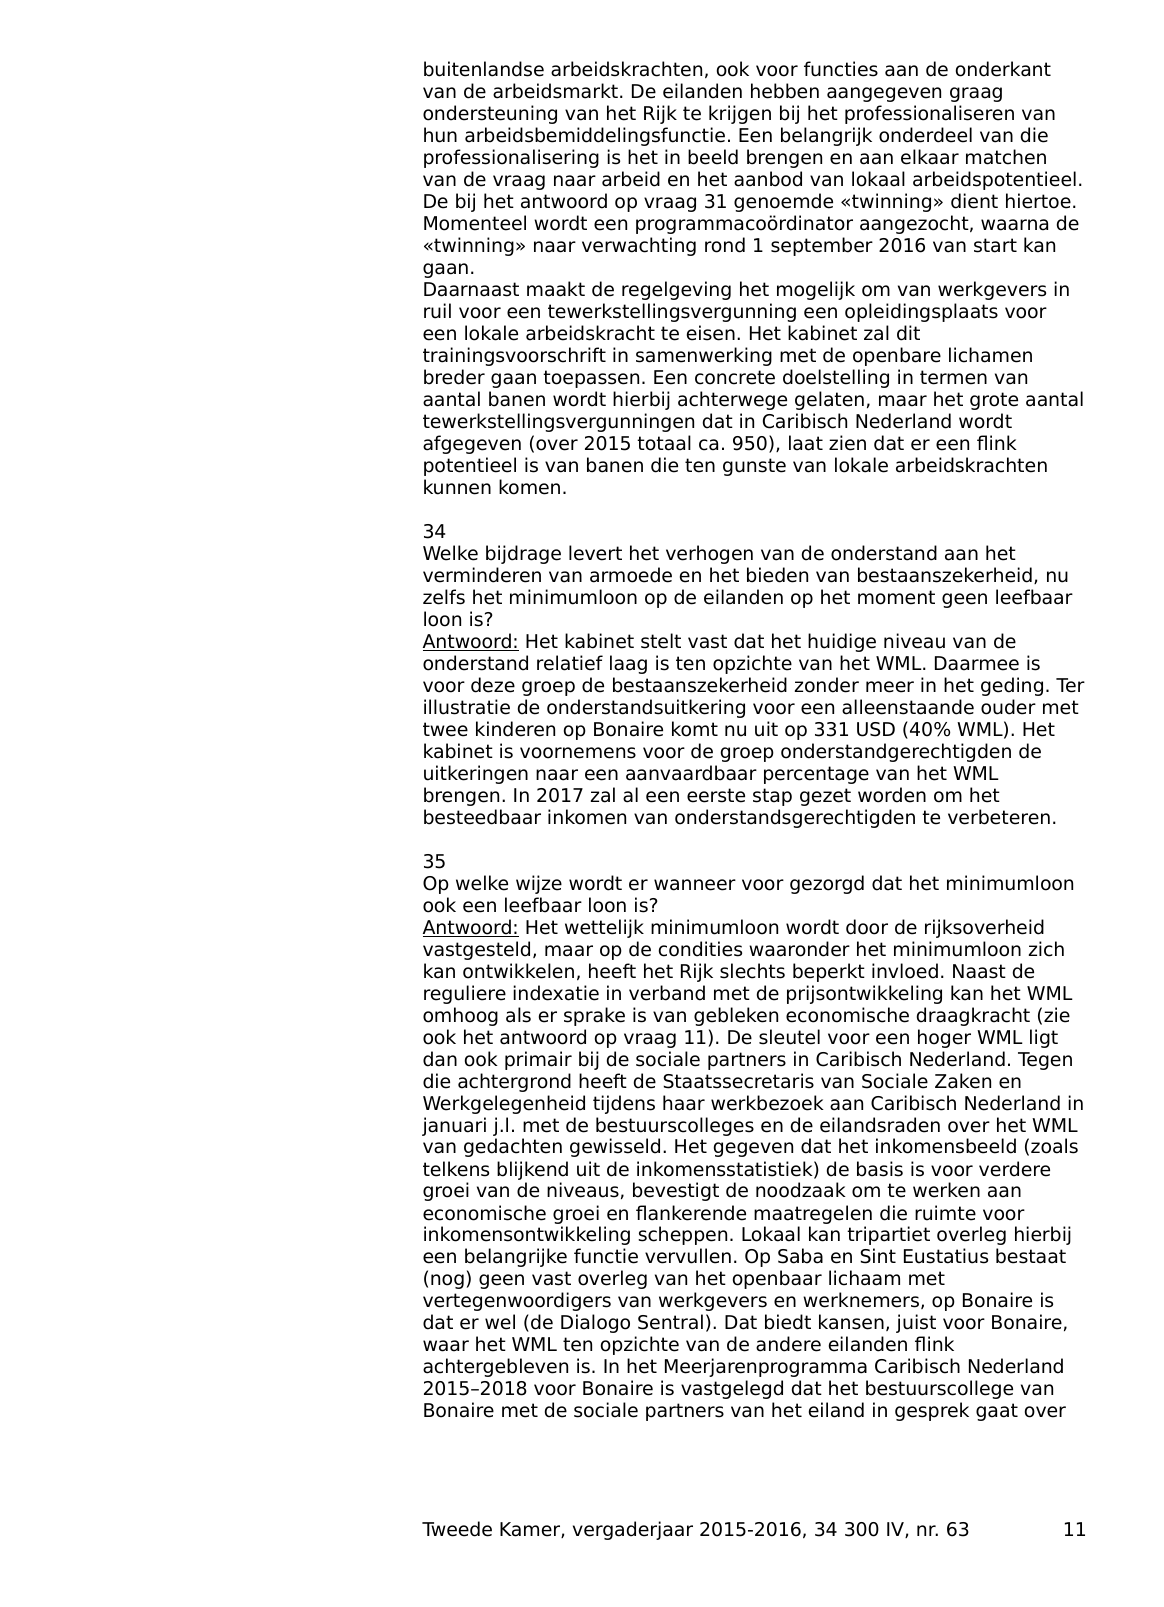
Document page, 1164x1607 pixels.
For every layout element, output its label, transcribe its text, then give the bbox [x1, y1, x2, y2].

text 35 [422, 851, 1087, 873]
text Antwoord: Het kabinet stelt vast dat het huidige niveau van de onderstand relatief laag is ten opzichte van het WML. Daarmee is voor deze groep de bestaanszekerheid zonder meer in het geding. Ter illustratie de onderstandsuitkering voor een alleenstaande ouder met twee kinderen op Bonaire komt nu uit op 331 USD (40% WML). Het kabinet is voornemens voor de groep onderstandgerechtigden de uitkeringen naar een aanvaardbaar percentage van het WML brengen. In 2017 zal al een eerste stap gezet worden om het besteedbaar inkomen van onderstandsgerechtigden te verbeteren. [422, 631, 1087, 828]
text 34 [422, 521, 1087, 543]
text Welke bijdrage levert het verhogen van de onderstand aan het verminderen van armoede en het bieden van bestaanszekerheid, nu zelfs het minimumloon op de eilanden op het moment geen leefbaar loon is? [422, 543, 1087, 631]
text Op welke wijze wordt er wanneer voor gezorgd dat het minimumloon ook een leefbaar loon is? [422, 873, 1087, 917]
text Daarnaast maakt de regelgeving het mogelijk om van werkgevers in ruil voor een tewerkstellingsvergunning een opleidingsplaats voor een lokale arbeidskracht te eisen. Het kabinet zal dit trainingsvoorschrift in samenwerking met de openbare lichamen breder gaan toepassen. Een concrete doelstelling in termen van aantal banen wordt hierbij achterwege gelaten, maar het grote aantal tewerkstellingsvergunningen dat in Caribisch Nederland wordt afgegeven (over 2015 totaal ca. 950), laat zien dat er een flink potentieel is van banen die ten gunste van lokale arbeidskrachten kunnen komen. [422, 279, 1087, 499]
text buitenlandse arbeidskrachten, ook voor functies aan de onderkant van de arbeidsmarkt. De eilanden hebben aangegeven graag ondersteuning van het Rijk te krijgen bij het professionaliseren van hun arbeidsbemiddelingsfunctie. Een belangrijk onderdeel van die professionalisering is het in beeld brengen en aan elkaar matchen van de vraag naar arbeid en het aanbod van lokaal arbeidspotentieel. De bij het antwoord op vraag 31 genoemde «twinning» dient hiertoe. Momenteel wordt een programmacoördinator aangezocht, waarna de «twinning» naar verwachting rond 1 september 2016 van start kan gaan. [422, 59, 1087, 279]
text Antwoord: Het wettelijk minimumloon wordt door de rijksoverheid vastgesteld, maar op de condities waaronder het minimumloon zich kan ontwikkelen, heeft het Rijk slechts beperkt invloed. Naast de reguliere indexatie in verband met de prijsontwikkeling kan het WML omhoog als er sprake is van gebleken economische draagkracht (zie ook het antwoord op vraag 11). De sleutel voor een hoger WML ligt dan ook primair bij de sociale partners in Caribisch Nederland. Tegen die achtergrond heeft de Staatssecretaris van Sociale Zaken en Werkgelegenheid tijdens haar werkbezoek aan Caribisch Nederland in januari j.l. met de bestuurscolleges en de eilandsraden over het WML van gedachten gewisseld. Het gegeven dat het inkomensbeeld (zoals telkens blijkend uit de inkomensstatistiek) de basis is voor verdere groei van de niveaus, bevestigt de noodzaak om te werken aan economische groei en flankerende maatregelen die ruimte voor inkomensontwikkeling scheppen. Lokaal kan tripartiet overleg hierbij een belangrijke functie vervullen. Op Saba en Sint Eustatius bestaat (nog) geen vast overleg van het openbaar lichaam met vertegenwoordigers van werkgevers en werknemers, op Bonaire is dat er wel (de Dialogo Sentral). Dat biedt kansen, juist voor Bonaire, waar het WML ten opzichte van de andere eilanden flink achtergebleven is. In het Meerjarenprogramma Caribisch Nederland 2015–2018 voor Bonaire is vastgelegd dat het bestuurscollege van Bonaire met de sociale partners van het eiland in gesprek gaat over [422, 917, 1087, 1422]
